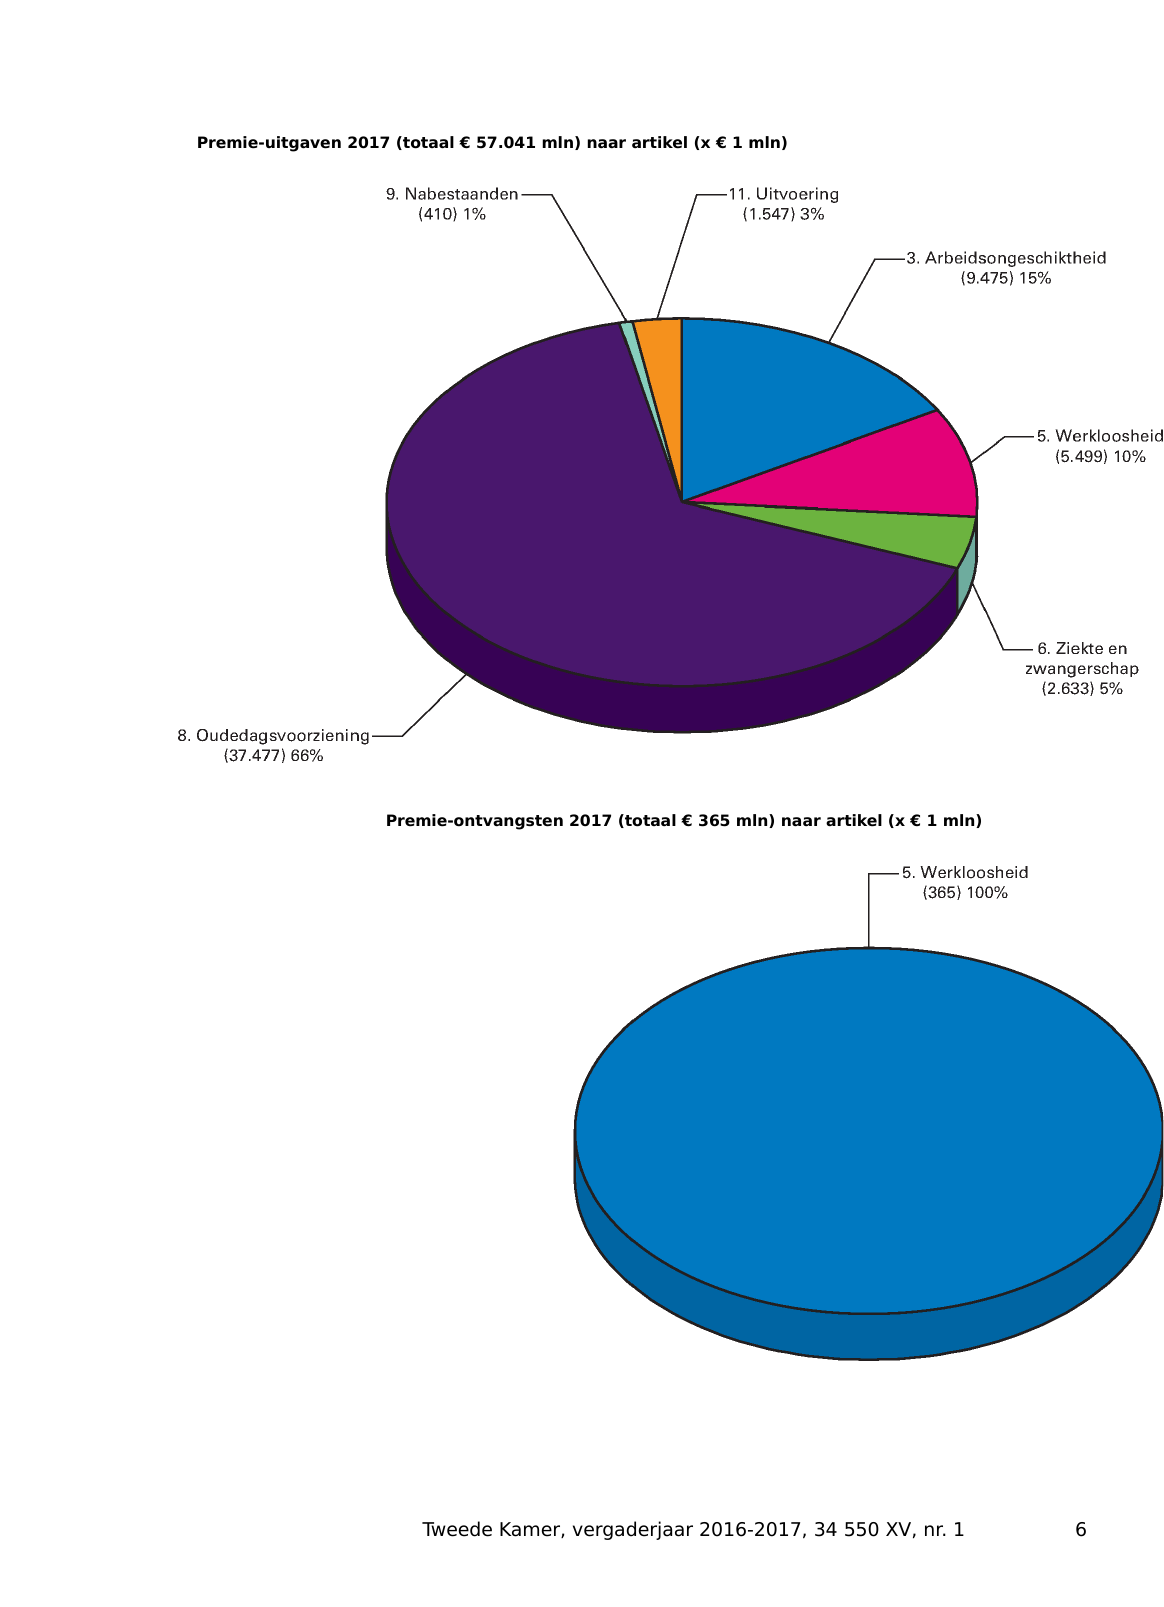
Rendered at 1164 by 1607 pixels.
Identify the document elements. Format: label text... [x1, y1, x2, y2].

picture [177, 185, 1164, 765]
text Premie-uitgaven 2017 (totaal € 57.041 mln) naar artikel (x € 1 mln) [177, 134, 1163, 152]
text Premie-ontvangsten 2017 (totaal € 365 mln) naar artikel (x € 1 mln) [366, 812, 1163, 831]
picture [366, 864, 1164, 1361]
